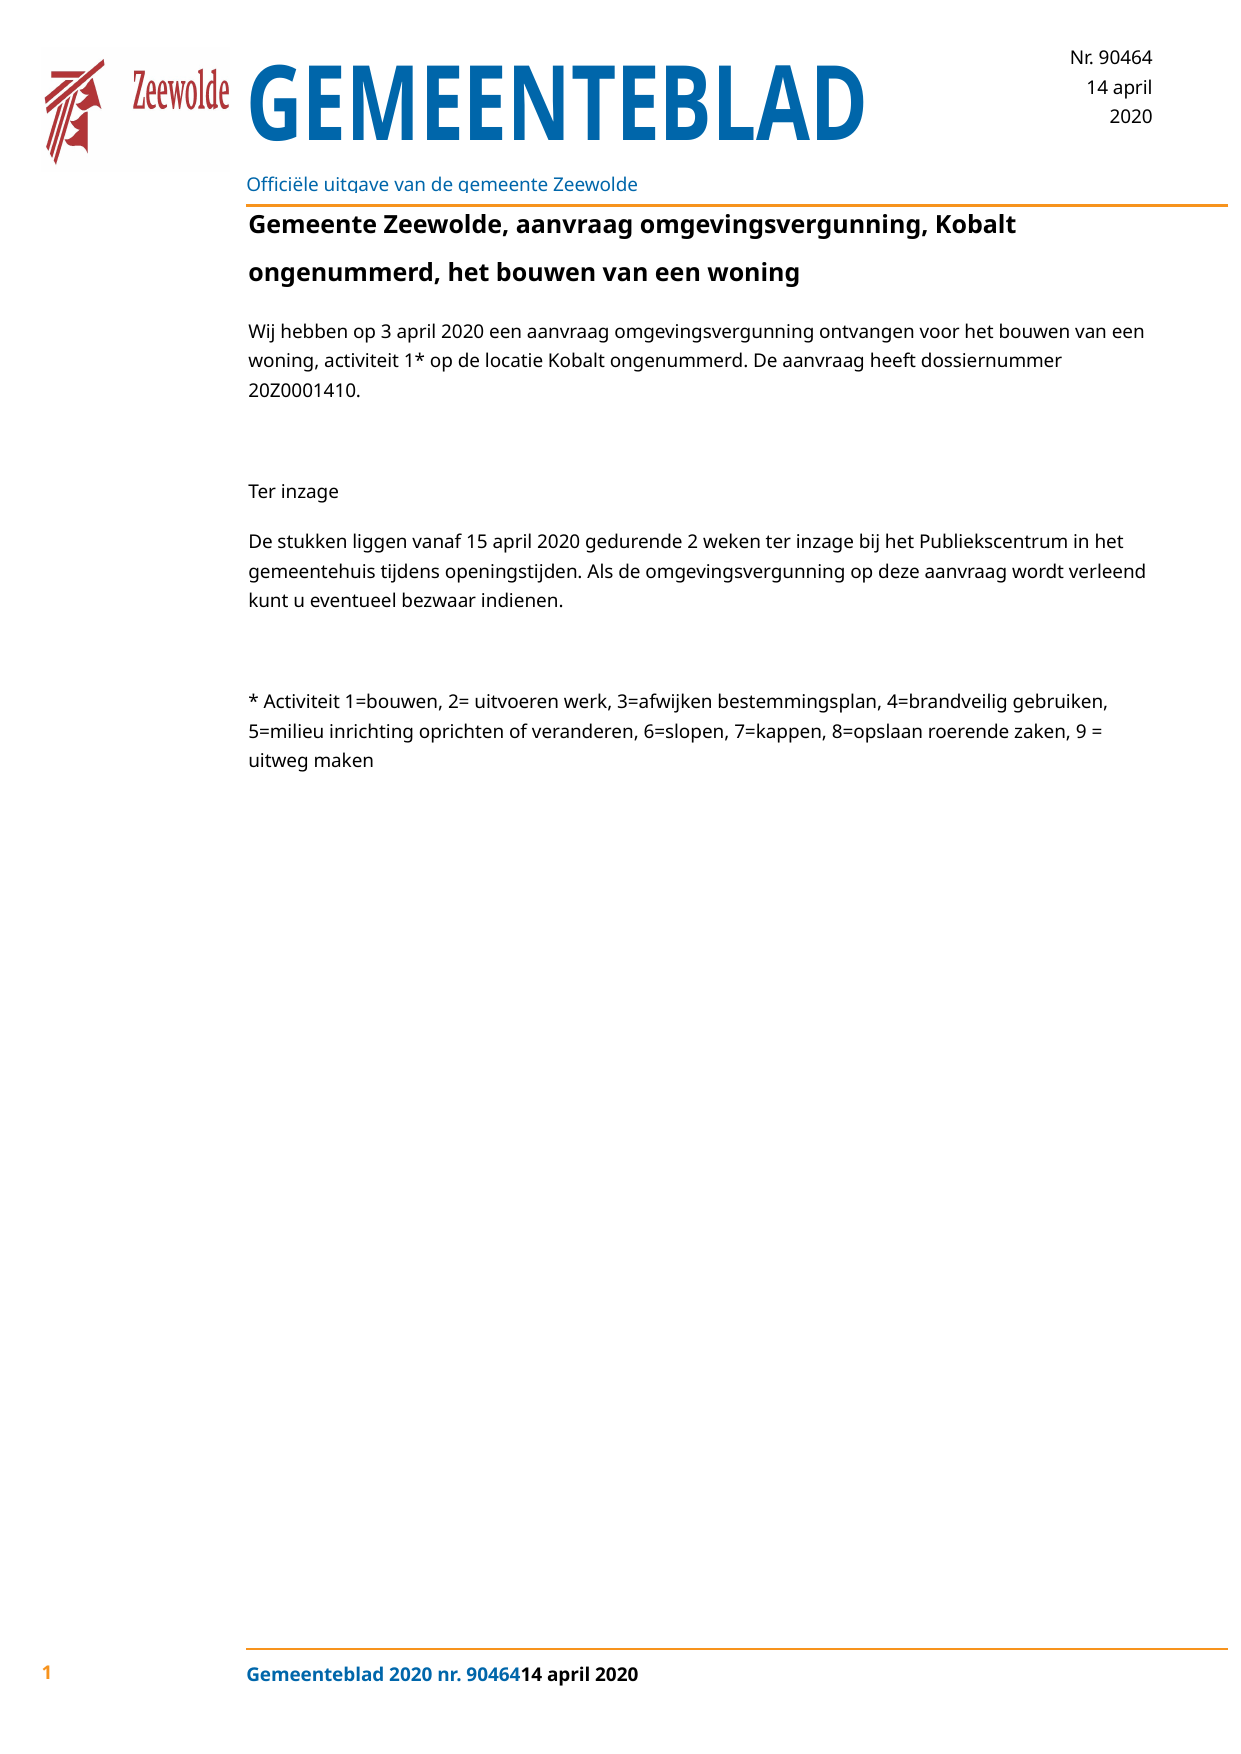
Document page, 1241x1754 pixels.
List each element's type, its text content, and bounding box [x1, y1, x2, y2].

text * Activiteit 1=bouwen, 2= uitvoeren werk, 3=afwijken bestemmingsplan, 4=brandveilig gebruiken, 5=milieu inrichting oprichten of veranderen, 6=slopen, 7=kappen, 8=opslaan roerende zaken, 9 = uitweg maken [248, 688, 1152, 773]
text Gemeente Zeewolde, aanvraag omgevingsvergunning, Kobalt ongenummerd, het bouwen van een woning [248, 207, 1152, 288]
text De stukken liggen vanaf 15 april 2020 gedurende 2 weken ter inzage bij het Publiekscentrum in het gemeentehuis tijdens openingstijden. Als de omgevingsvergunning op deze aanvraag wordt verleend kunt u eventueel bezwaar indienen. [248, 528, 1152, 613]
text Wij hebben op 3 april 2020 een aanvraag omgevingsvergunning ontvangen voor het bouwen van een woning, activiteit 1* op de locatie Kobalt ongenummerd. De aanvraag heeft dossiernummer 20Z0001410. [248, 318, 1152, 403]
text Ter inzage [248, 478, 1152, 504]
picture [41, 47, 231, 172]
